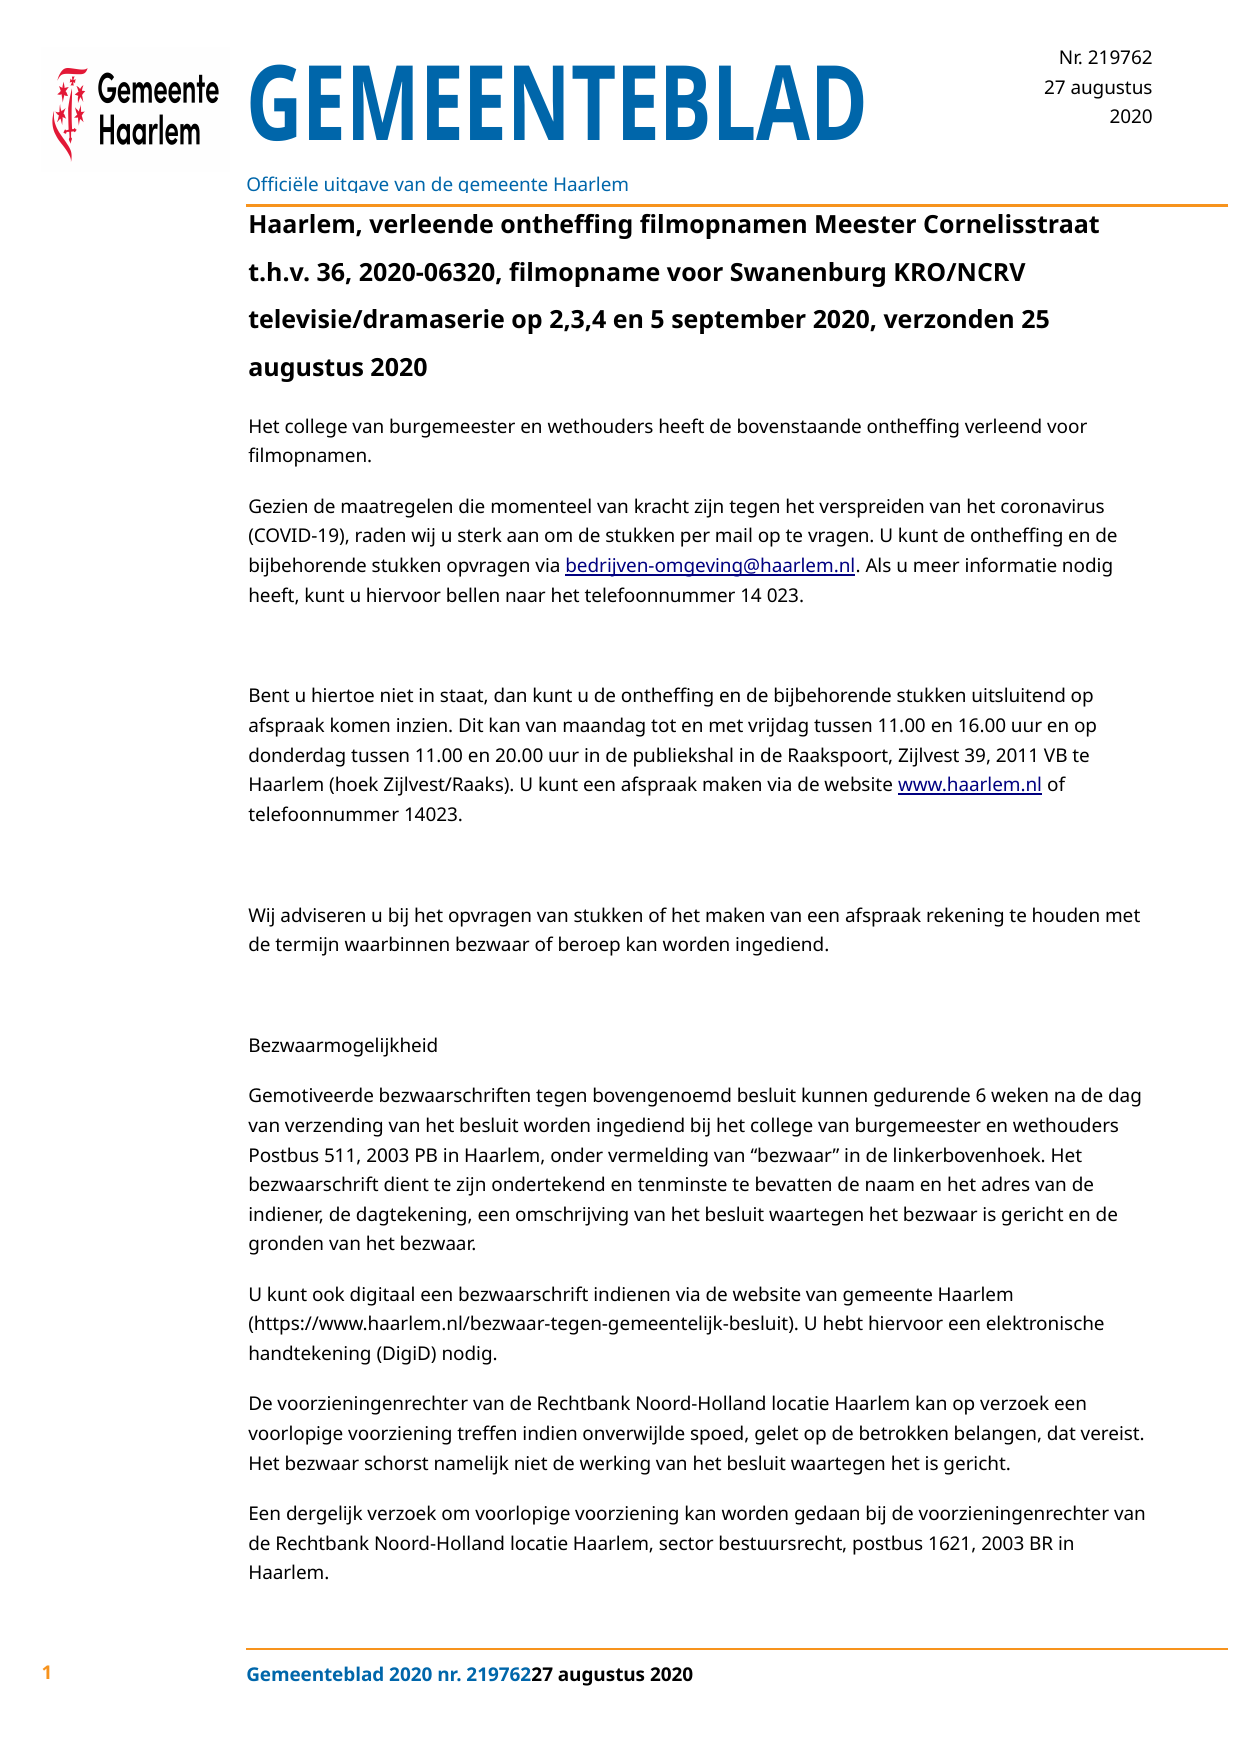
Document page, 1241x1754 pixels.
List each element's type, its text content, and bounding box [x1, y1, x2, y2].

text Haarlem, verleende ontheffing filmopnamen Meester Cornelisstraat t.h.v. 36, 2020-06320, filmopname voor Swanenburg KRO/NCRV televisie/dramaserie op 2,3,4 en 5 september 2020, verzonden 25 augustus 2020 [248, 207, 1152, 384]
text U kunt ook digitaal een bezwaarschrift indienen via de website van gemeente Haarlem (https://www.haarlem.nl/bezwaar-tegen-gemeentelijk-besluit). U hebt hiervoor een elektronische handtekening (DigiD) nodig. [248, 1281, 1152, 1366]
picture [41, 47, 231, 172]
text Bent u hiertoe niet in staat, dan kunt u de ontheffing en de bijbehorende stukken uitsluitend op afspraak komen inzien. Dit kan van maandag tot en met vrijdag tussen 11.00 en 16.00 uur en op donderdag tussen 11.00 en 20.00 uur in de publiekshal in de Raakspoort, Zijlvest 39, 2011 VB te Haarlem (hoek Zijlvest/Raaks). U kunt een afspraak maken via de website www.haarlem.nl of telefoonnummer 14023. [248, 683, 1152, 827]
text Het college van burgemeester en wethouders heeft de bovenstaande ontheffing verleend voor filmopnamen. [248, 413, 1152, 468]
text De voorzieningenrechter van de Rechtbank Noord-Holland locatie Haarlem kan op verzoek een voorlopige voorziening treffen indien onverwijlde spoed, gelet op de betrokken belangen, dat vereist. Het bezwaar schorst namelijk niet de werking van het besluit waartegen het is gericht. [248, 1391, 1152, 1476]
text Bezwaarmogelijkheid [248, 1032, 1152, 1058]
text Wij adviseren u bij het opvragen van stukken of het maken van een afspraak rekening te houden met de termijn waarbinnen bezwaar of beroep kan worden ingediend. [248, 902, 1152, 957]
text Gemotiveerde bezwaarschriften tegen bovengenoemd besluit kunnen gedurende 6 weken na de dag van verzending van het besluit worden ingediend bij het college van burgemeester en wethouders Postbus 511, 2003 PB in Haarlem, onder vermelding van “bezwaar” in de linkerbovenhoek. Het bezwaarschrift dient te zijn ondertekend en tenminste te bevatten de naam en het adres van de indiener, de dagtekening, een omschrijving van het besluit waartegen het bezwaar is gericht en de gronden van het bezwaar. [248, 1083, 1152, 1256]
text Gezien de maatregelen die momenteel van kracht zijn tegen het verspreiden van het coronavirus (COVID-19), raden wij u sterk aan om de stukken per mail op te vragen. U kunt de ontheffing en de bijbehorende stukken opvragen via bedrijven-omgeving@haarlem.nl. Als u meer informatie nodig heeft, kunt u hiervoor bellen naar het telefoonnummer 14 023. [248, 493, 1152, 608]
text Een dergelijk verzoek om voorlopige voorziening kan worden gedaan bij de voorzieningenrechter van de Rechtbank Noord-Holland locatie Haarlem, sector bestuursrecht, postbus 1621, 2003 BR in Haarlem. [248, 1500, 1152, 1585]
